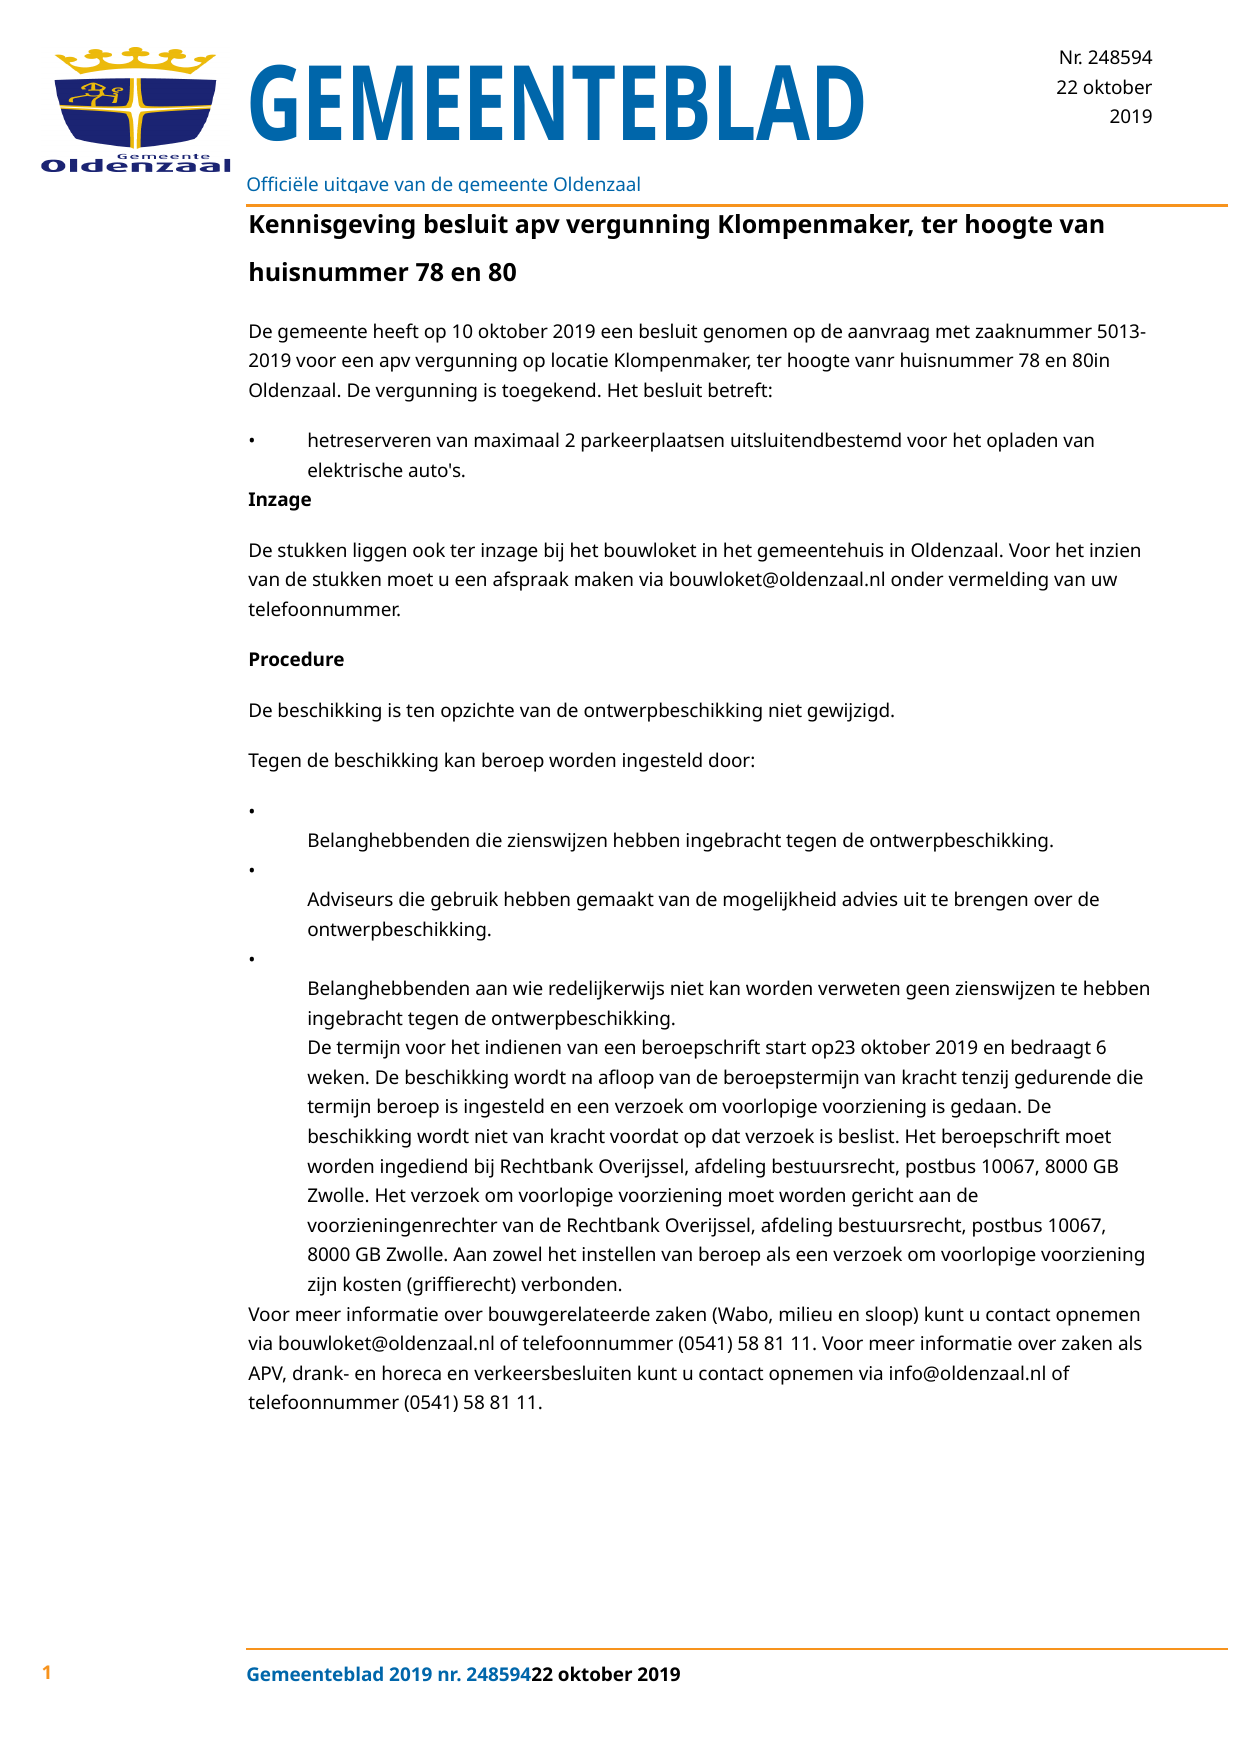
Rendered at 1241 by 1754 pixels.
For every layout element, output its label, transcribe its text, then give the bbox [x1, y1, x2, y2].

text Kennisgeving besluit apv vergunning Klompenmaker, ter hoogte van huisnummer 78 en 80 [248, 207, 1152, 288]
text De gemeente heeft op 10 oktober 2019 een besluit genomen op de aanvraag met zaaknummer 5013-2019 voor een apv vergunning op locatie Klompenmaker, ter hoogte vanr huisnummer 78 en 80in Oldenzaal. De vergunning is toegekend. Het besluit betreft: [248, 318, 1152, 403]
text Procedure [248, 647, 1152, 672]
picture [41, 47, 231, 172]
text Inzage [248, 487, 1152, 512]
text De stukken liggen ook ter inzage bij het bouwloket in het gemeentehuis in Oldenzaal. Voor het inzien van de stukken moet u een afspraak maken via bouwloket@oldenzaal.nl onder vermelding van uw telefoonnummer. [248, 537, 1152, 622]
text De beschikking is ten opzichte van de ontwerpbeschikking niet gewijzigd. [248, 697, 1152, 723]
text Tegen de beschikking kan beroep worden ingesteld door: [248, 747, 1152, 773]
list Adviseurs die gebruik hebben gemaakt van de mogelijkheid advies uit te brengen over de ontwerpbeschikking. [248, 887, 1152, 942]
list Belanghebbenden die zienswijzen hebben ingebracht tegen de ontwerpbeschikking. [248, 827, 1152, 853]
list Belanghebbenden aan wie redelijkerwijs niet kan worden verweten geen zienswijzen te hebben ingebracht tegen de ontwerpbeschikking. [248, 975, 1152, 1031]
text Voor meer informatie over bouwgerelateerde zaken (Wabo, milieu en sloop) kunt u contact opnemen via bouwloket@oldenzaal.nl of telefoonnummer (0541) 58 81 11. Voor meer informatie over zaken als APV, drank- en horeca en verkeersbesluiten kunt u contact opnemen via info@oldenzaal.nl of telefoonnummer (0541) 58 81 11. [248, 1301, 1152, 1415]
list hetreserveren van maximaal 2 parkeerplaatsen uitsluitendbestemd voor het opladen van elektrische auto's. [248, 427, 1152, 483]
list De termijn voor het indienen van een beroepschrift start op23 oktober 2019 en bedraagt 6 weken. De beschikking wordt na afloop van de beroepstermijn van kracht tenzij gedurende die termijn beroep is ingesteld en een verzoek om voorlopige voorziening is gedaan. De beschikking wordt niet van kracht voordat op dat verzoek is beslist. Het beroepschrift moet worden ingediend bij Rechtbank Overijssel, afdeling bestuursrecht, postbus 10067, 8000 GB Zwolle. Het verzoek om voorlopige voorziening moet worden gericht aan de voorzieningenrechter van de Rechtbank Overijssel, afdeling bestuursrecht, postbus 10067, 8000 GB Zwolle. Aan zowel het instellen van beroep als een verzoek om voorlopige voorziening zijn kosten (griffierecht) verbonden. [248, 1034, 1152, 1297]
